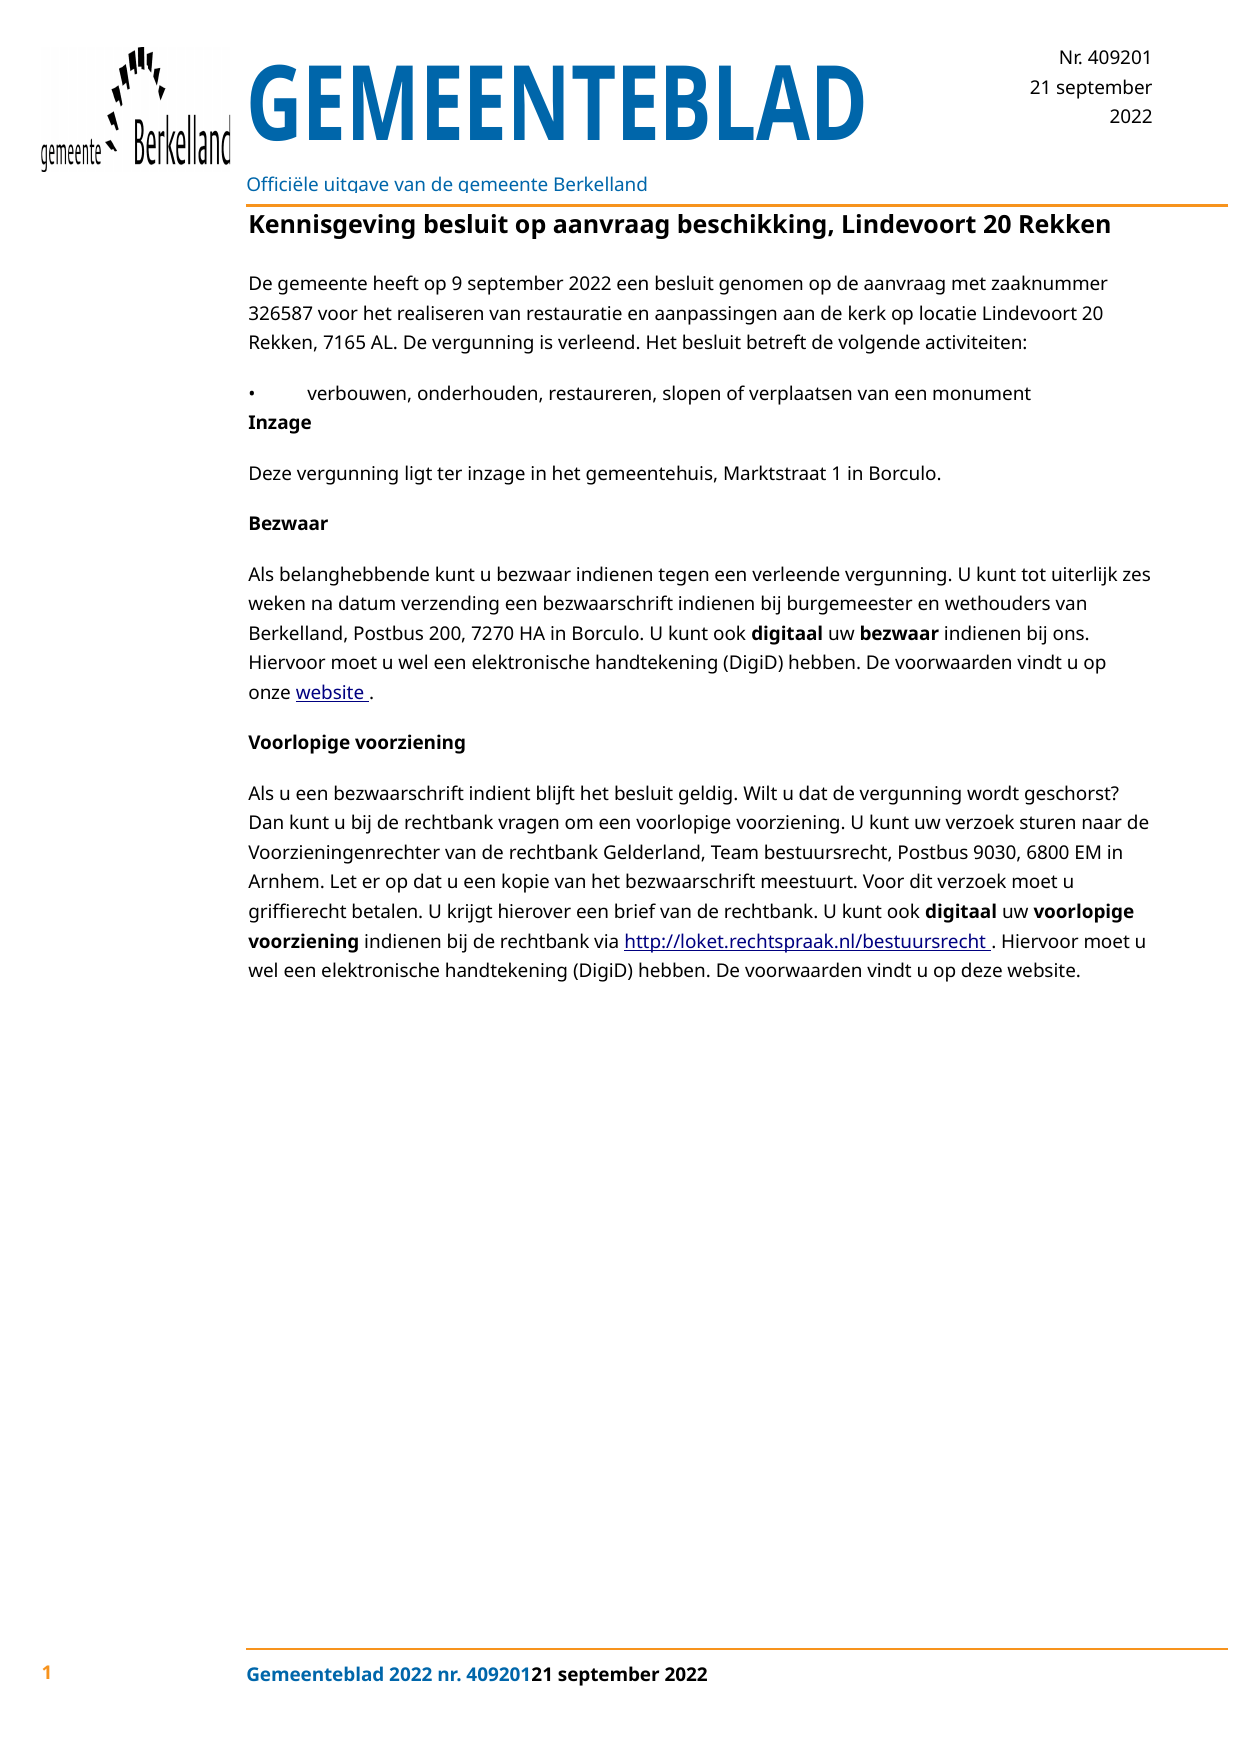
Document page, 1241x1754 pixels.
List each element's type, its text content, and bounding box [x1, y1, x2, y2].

picture [41, 47, 231, 172]
text Inzage [248, 409, 1152, 435]
text Deze vergunning ligt ter inzage in het gemeentehuis, Marktstraat 1 in Borculo. [248, 460, 1152, 486]
text Kennisgeving besluit op aanvraag beschikking, Lindevoort 20 Rekken [248, 207, 1152, 241]
list verbouwen, onderhouden, restaureren, slopen of verplaatsen van een monument [248, 380, 1152, 406]
text Als u een bezwaarschrift indient blijft het besluit geldig. Wilt u dat de vergunning wordt geschorst? Dan kunt u bij de rechtbank vragen om een voorlopige voorziening. U kunt uw verzoek sturen naar de Voorzieningenrechter van de rechtbank Gelderland, Team bestuursrecht, Postbus 9030, 6800 EM in Arnhem. Let er op dat u een kopie van het bezwaarschrift meestuurt. Voor dit verzoek moet u griffierecht betalen. U krijgt hierover een brief van de rechtbank. U kunt ook digitaal uw voorlopige voorziening indienen bij de rechtbank via http://loket.rechtspraak.nl/bestuursrecht . Hiervoor moet u wel een elektronische handtekening (DigiD) hebben. De voorwaarden vindt u op deze website. [248, 780, 1152, 983]
text Voorlopige voorziening [248, 729, 1152, 755]
text Bezwaar [248, 510, 1152, 536]
text De gemeente heeft op 9 september 2022 een besluit genomen op de aanvraag met zaaknummer 326587 voor het realiseren van restauratie en aanpassingen aan de kerk op locatie Lindevoort 20 Rekken, 7165 AL. De vergunning is verleend. Het besluit betreft de volgende activiteiten: [248, 270, 1152, 355]
text Als belanghebbende kunt u bezwaar indienen tegen een verleende vergunning. U kunt tot uiterlijk zes weken na datum verzending een bezwaarschrift indienen bij burgemeester en wethouders van Berkelland, Postbus 200, 7270 HA in Borculo. U kunt ook digitaal uw bezwaar indienen bij ons. Hiervoor moet u wel een elektronische handtekening (DigiD) hebben. De voorwaarden vindt u op onze website . [248, 561, 1152, 705]
